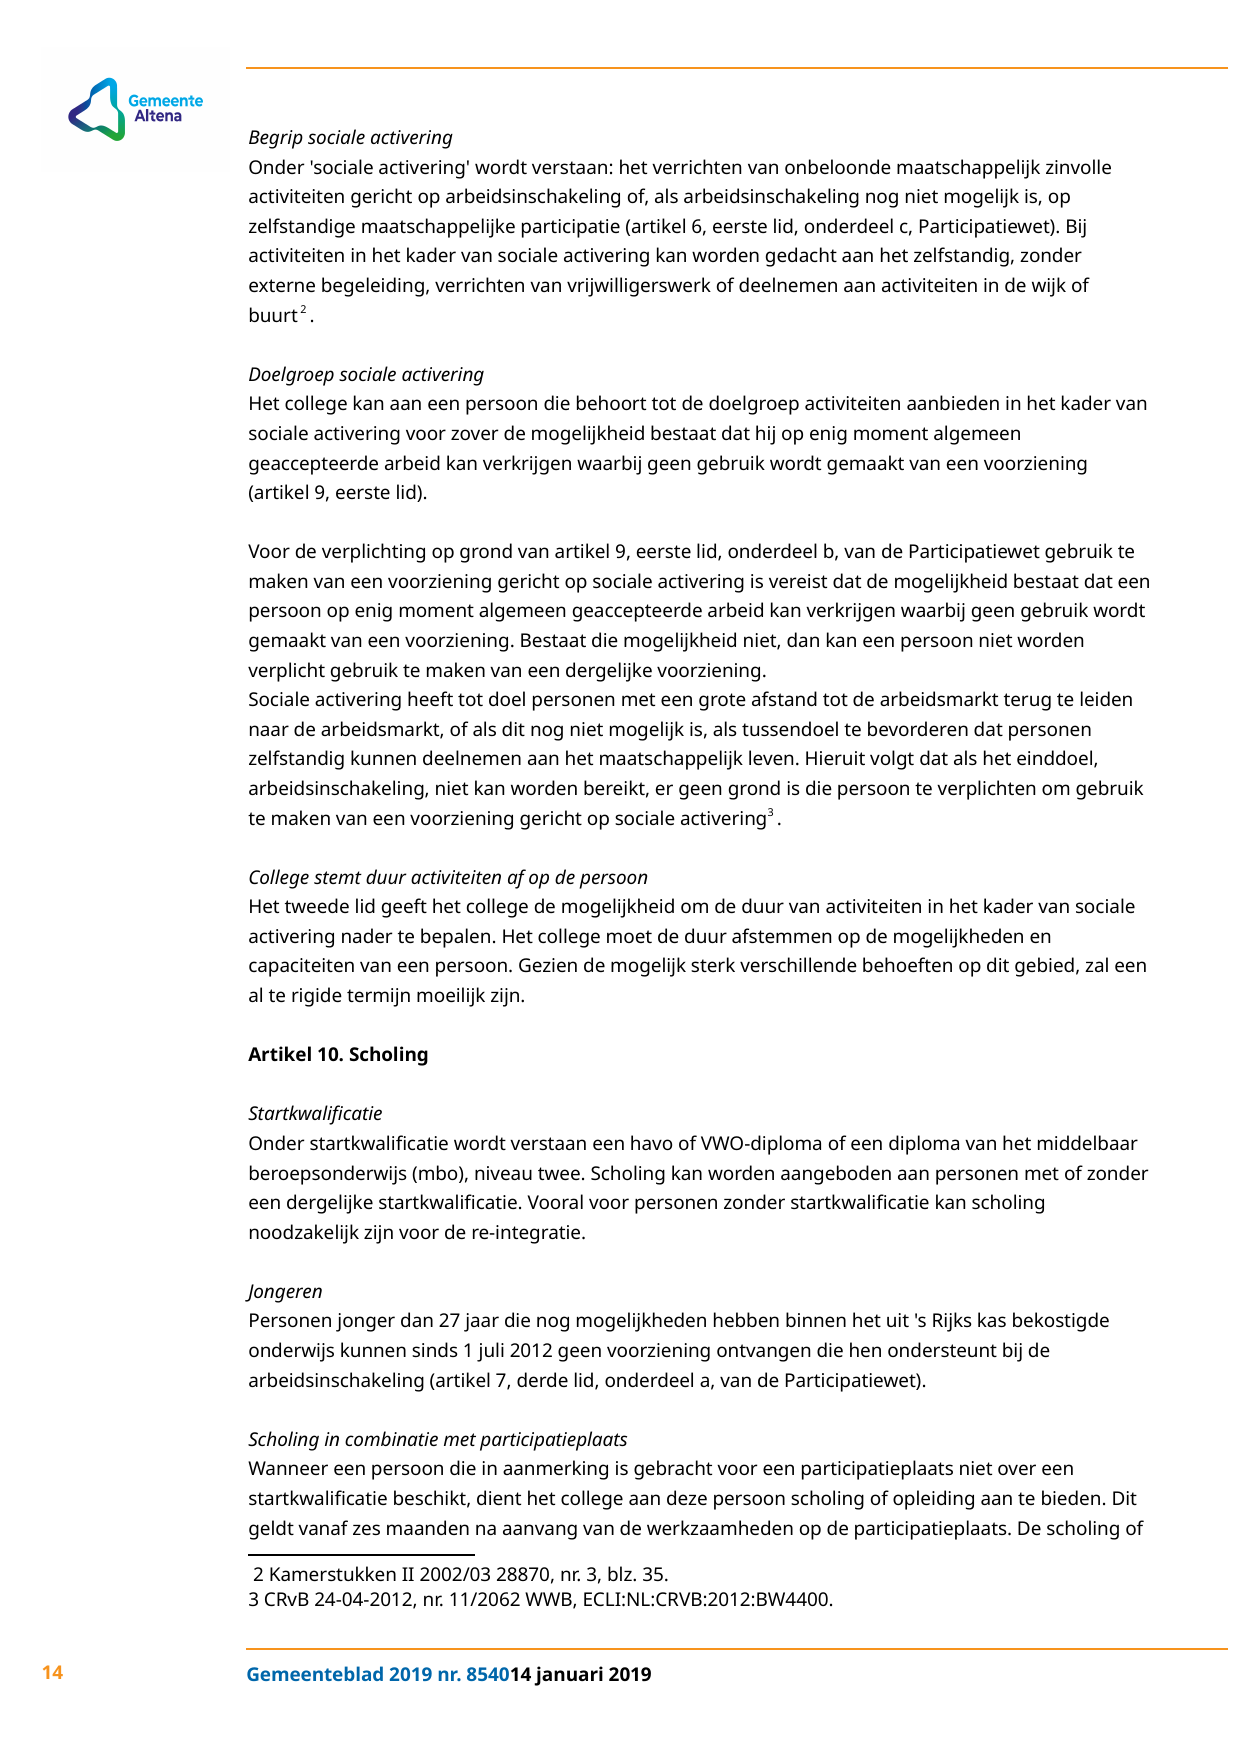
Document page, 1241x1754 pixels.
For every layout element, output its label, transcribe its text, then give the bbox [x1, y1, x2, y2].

text College stemt duur activiteiten af op de persoon [248, 864, 1152, 890]
text CRvB 24-04-2012, nr. 11/2062 WWB, ECLI:NL:CRVB:2012:BW4400. [248, 1586, 1152, 1612]
text Wanneer een persoon die in aanmerking is gebracht voor een participatieplaats niet over een startkwalificatie beschikt, dient het college aan deze persoon scholing of opleiding aan te bieden. Dit geldt vanaf zes maanden na aanvang van de werkzaamheden op de participatieplaats. De scholing of [248, 1456, 1152, 1541]
text Sociale activering heeft tot doel personen met een grote afstand tot de arbeidsmarkt terug te leiden naar de arbeidsmarkt, of als dit nog niet mogelijk is, als tussendoel te bevorderen dat personen zelfstandig kunnen deelnemen aan het maatschappelijk leven. Hieruit volgt dat als het einddoel, arbeidsinschakeling, niet kan worden bereikt, er geen grond is die persoon te verplichten om gebruik te maken van een voorziening gericht op sociale activering. [248, 686, 1152, 831]
text Jongeren [248, 1278, 1152, 1304]
text Onder 'sociale activering' wordt verstaan: het verrichten van onbeloonde maatschappelijk zinvolle activiteiten gericht op arbeidsinschakeling of, als arbeidsinschakeling nog niet mogelijk is, op zelfstandige maatschappelijke participatie (artikel 6, eerste lid, onderdeel c, Participatiewet). Bij activiteiten in het kader van sociale activering kan worden gedacht aan het zelfstandig, zonder externe begeleiding, verrichten van vrijwilligerswerk of deelnemen aan activiteiten in de wijk of buurt. [248, 154, 1152, 328]
text Doelgroep sociale activering [248, 361, 1152, 387]
text Het tweede lid geeft het college de mogelijkheid om de duur van activiteiten in het kader van sociale activering nader te bepalen. Het college moet de duur afstemmen op de mogelijkheden en capaciteiten van een persoon. Gezien de mogelijk sterk verschillende behoeften op dit gebied, zal een al te rigide termijn moeilijk zijn. [248, 893, 1152, 1008]
text Kamerstukken II 2002/03 28870, nr. 3, blz. 35. [248, 1561, 1152, 1586]
text Artikel 10. Scholing [248, 1041, 1152, 1067]
text Begrip sociale activering [248, 124, 1152, 150]
picture [41, 47, 231, 172]
text Het college kan aan een persoon die behoort tot de doelgroep activiteiten aanbieden in het kader van sociale activering voor zover de mogelijkheid bestaat dat hij op enig moment algemeen geaccepteerde arbeid kan verkrijgen waarbij geen gebruik wordt gemaakt van een voorziening (artikel 9, eerste lid). [248, 391, 1152, 505]
text Onder startkwalificatie wordt verstaan een havo of VWO-diploma of een diploma van het middelbaar beroepsonderwijs (mbo), niveau twee. Scholing kan worden aangeboden aan personen met of zonder een dergelijke startkwalificatie. Vooral voor personen zonder startkwalificatie kan scholing noodzakelijk zijn voor de re-integratie. [248, 1130, 1152, 1245]
text Voor de verplichting op grond van artikel 9, eerste lid, onderdeel b, van de Participatiewet gebruik te maken van een voorziening gericht op sociale activering is vereist dat de mogelijkheid bestaat dat een persoon op enig moment algemeen geaccepteerde arbeid kan verkrijgen waarbij geen gebruik wordt gemaakt van een voorziening. Bestaat die mogelijkheid niet, dan kan een persoon niet worden verplicht gebruik te maken van een dergelijke voorziening. [248, 538, 1152, 683]
text Scholing in combinatie met participatieplaats [248, 1426, 1152, 1452]
text Startkwalificatie [248, 1101, 1152, 1126]
text Personen jonger dan 27 jaar die nog mogelijkheden hebben binnen het uit 's Rijks kas bekostigde onderwijs kunnen sinds 1 juli 2012 geen voorziening ontvangen die hen ondersteunt bij de arbeidsinschakeling (artikel 7, derde lid, onderdeel a, van de Participatiewet). [248, 1308, 1152, 1393]
